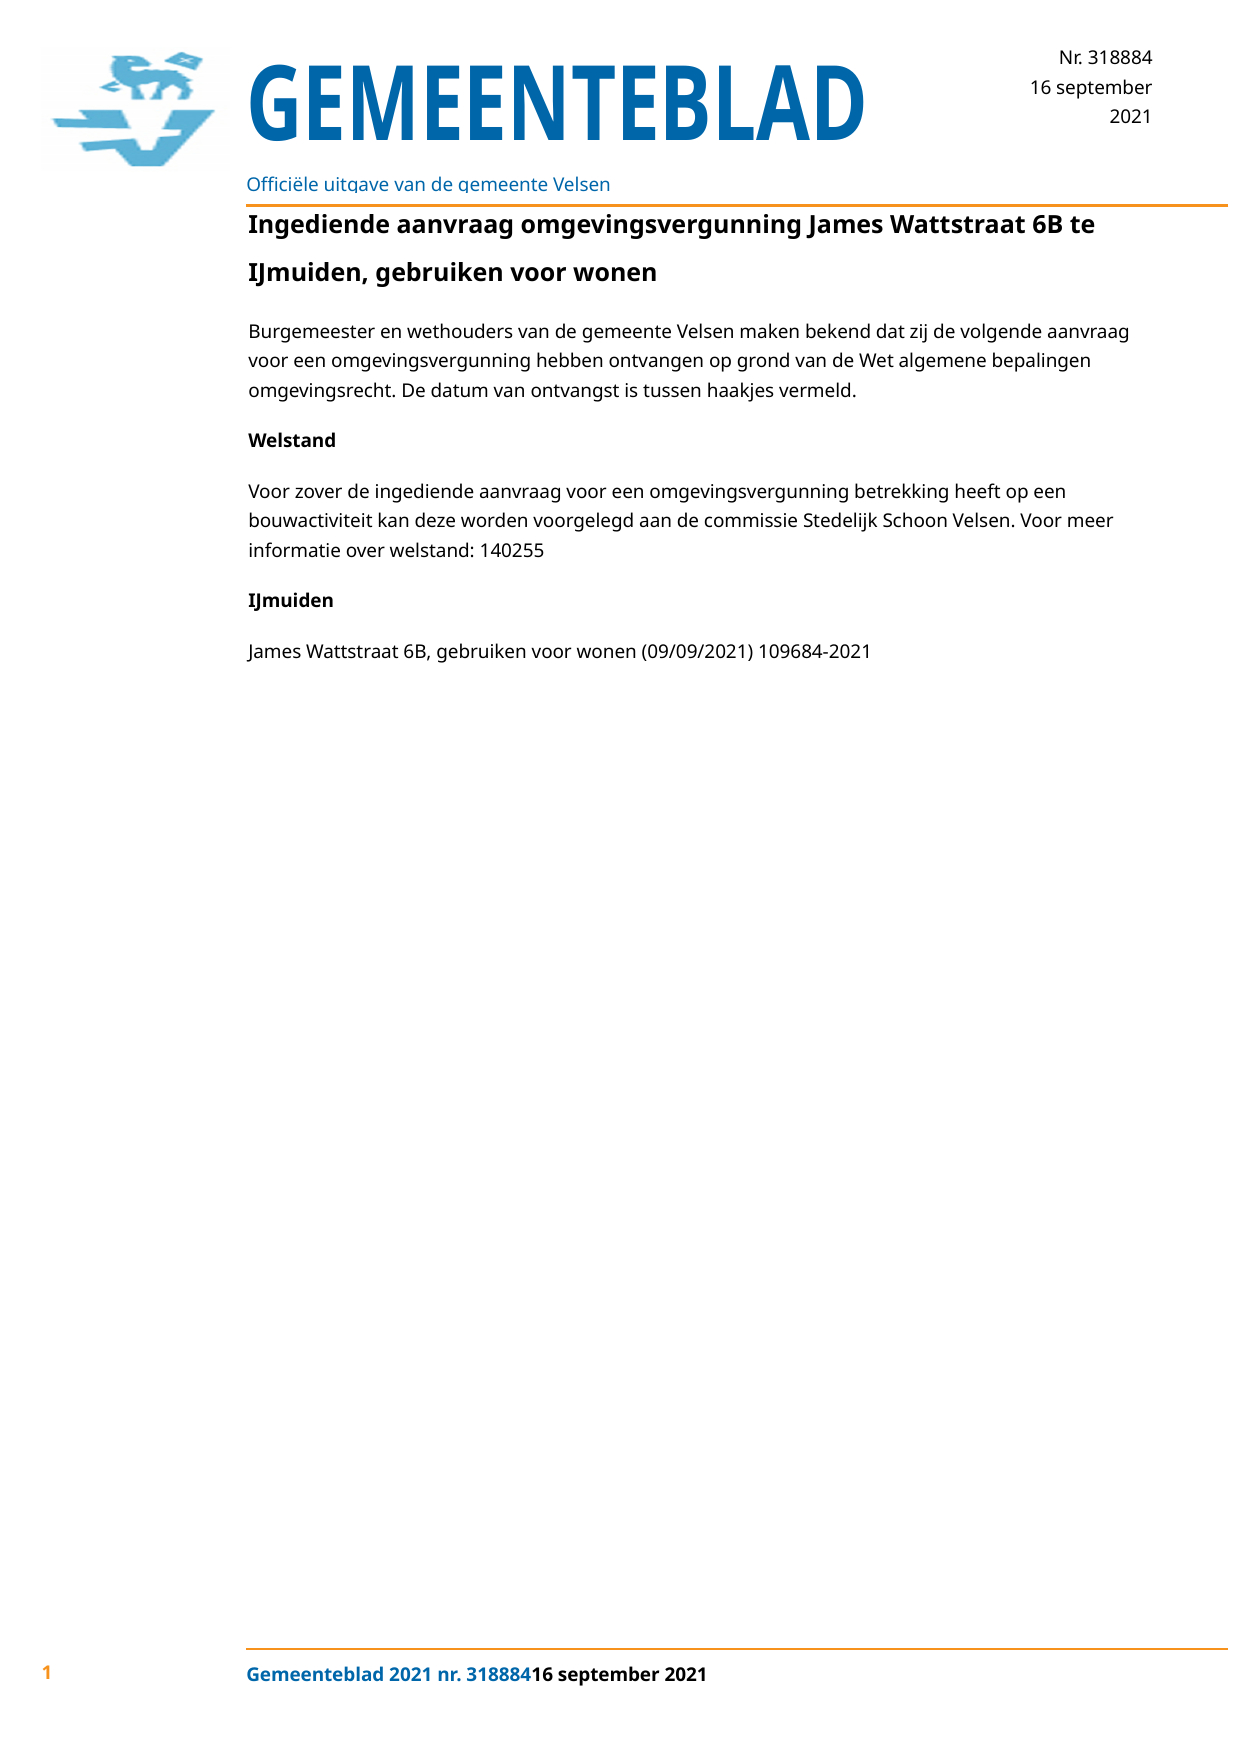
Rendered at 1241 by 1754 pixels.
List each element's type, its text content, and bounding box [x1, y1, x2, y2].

text Voor zover de ingediende aanvraag voor een omgevingsvergunning betrekking heeft op een bouwactiviteit kan deze worden voorgelegd aan de commissie Stedelijk Schoon Velsen. Voor meer informatie over welstand: 140255 [248, 478, 1152, 563]
text IJmuiden [248, 587, 1152, 613]
picture [41, 47, 231, 172]
text James Wattstraat 6B, gebruiken voor wonen (09/09/2021) 109684-2021 [248, 638, 1152, 664]
text Welstand [248, 427, 1152, 453]
text Ingediende aanvraag omgevingsvergunning James Wattstraat 6B te IJmuiden, gebruiken voor wonen [248, 207, 1152, 288]
text Burgemeester en wethouders van de gemeente Velsen maken bekend dat zij de volgende aanvraag voor een omgevingsvergunning hebben ontvangen op grond van de Wet algemene bepalingen omgevingsrecht. De datum van ontvangst is tussen haakjes vermeld. [248, 318, 1152, 403]
